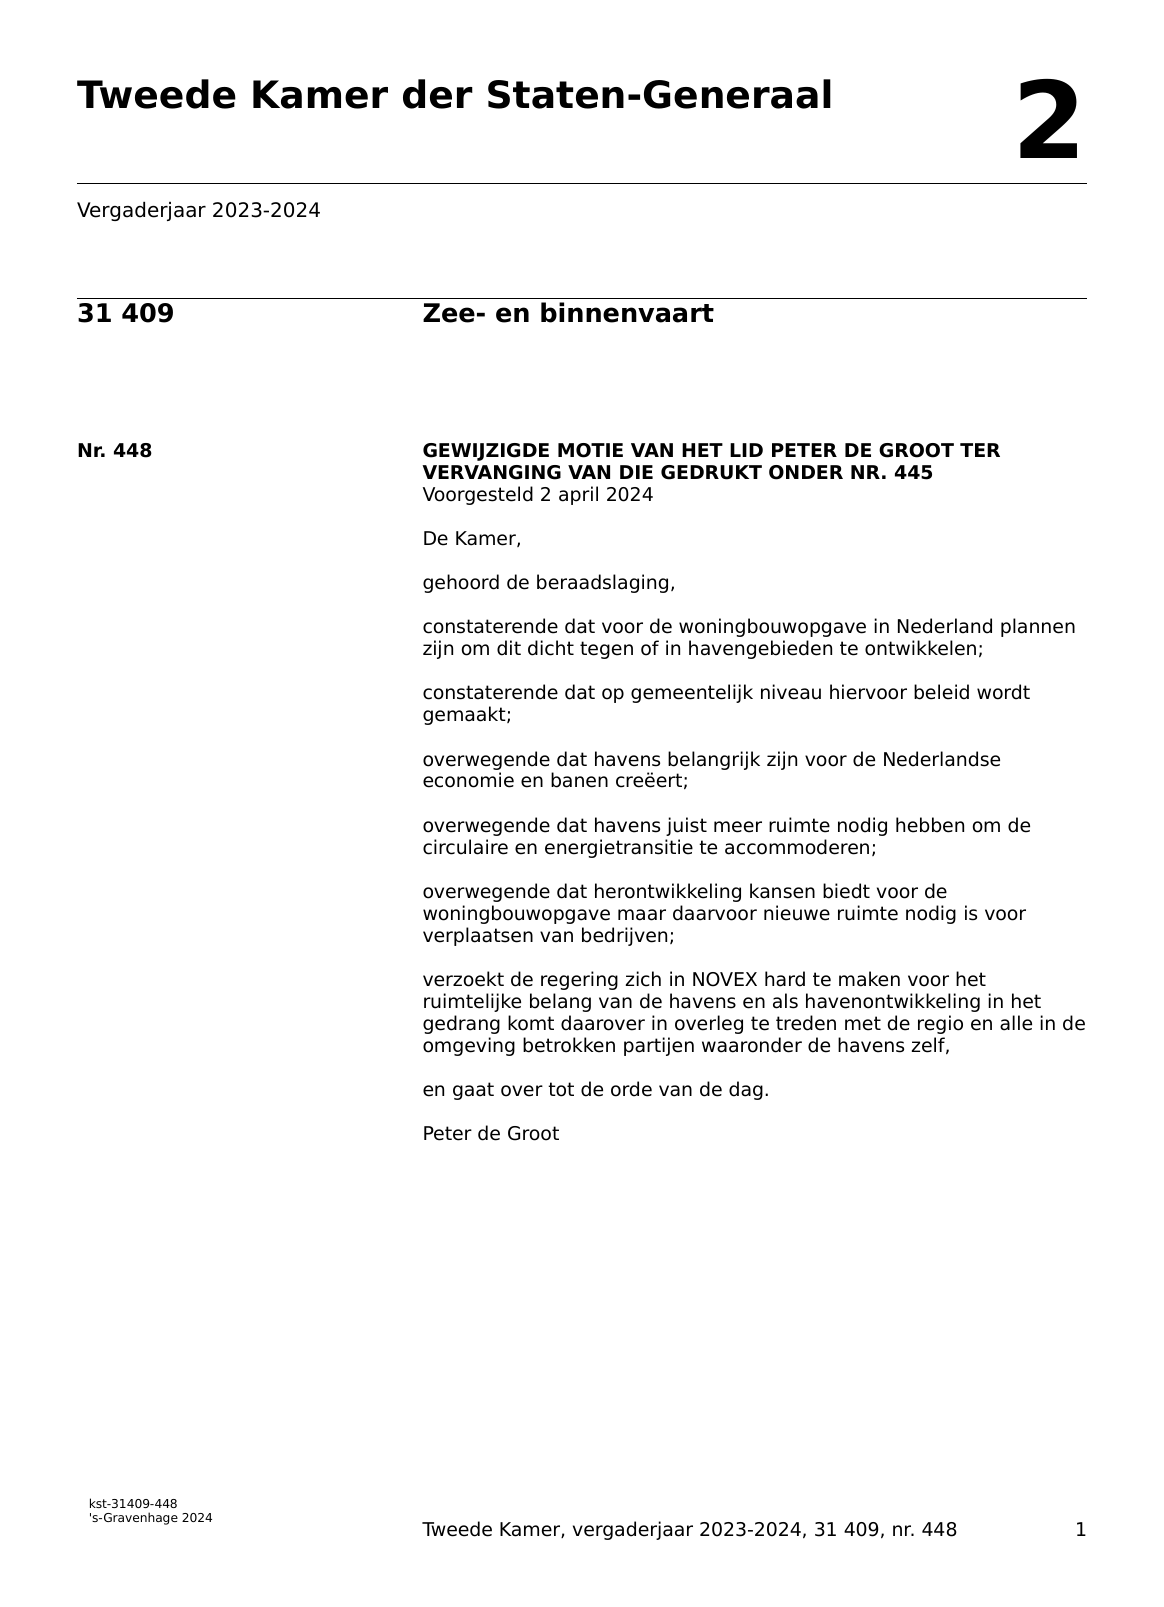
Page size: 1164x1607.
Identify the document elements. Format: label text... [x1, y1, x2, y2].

subtitle 31 409 Zee- en binnenvaart [77, 299, 1087, 329]
table_header 2 [886, 59, 1087, 183]
text verzoekt de regering zich in NOVEX hard te maken voor het ruimtelijke belang van de havens en als havenontwikkeling in het gedrang komt daarover in overleg te treden met de regio en alle in de omgeving betrokken partijen waaronder de havens zelf, [422, 969, 1087, 1057]
text Peter de Groot [422, 1123, 1087, 1145]
text constaterende dat voor de woningbouwopgave in Nederland plannen zijn om dit dicht tegen of in havengebieden te ontwikkelen; [422, 616, 1087, 660]
table_cell Vergaderjaar 2023-2024 [77, 184, 1087, 298]
text Voorgesteld 2 april 2024 [422, 484, 1087, 506]
text De Kamer, [422, 528, 1087, 550]
text kst-31409-448 [88, 1497, 323, 1511]
table_header Tweede Kamer der Staten-Generaal [77, 59, 886, 183]
subtitle Nr. 448 GEWIJZIGDE MOTIE VAN HET LID PETER DE GROOT TER VERVANGING VAN DIE GEDRUKT ONDER NR. 445 [77, 440, 1087, 484]
text en gaat over tot de orde van de dag. [422, 1079, 1087, 1101]
text gehoord de beraadslaging, [422, 572, 1087, 594]
text overwegende dat havens juist meer ruimte nodig hebben om de circulaire en energietransitie te accommoderen; [422, 814, 1087, 858]
text overwegende dat herontwikkeling kansen biedt voor de woningbouwopgave maar daarvoor nieuwe ruimte nodig is voor verplaatsen van bedrijven; [422, 881, 1087, 947]
text constaterende dat op gemeentelijk niveau hiervoor beleid wordt gemaakt; [422, 682, 1087, 726]
text 's-Gravenhage 2024 [88, 1511, 323, 1525]
text overwegende dat havens belangrijk zijn voor de Nederlandse economie en banen creëert; [422, 748, 1087, 792]
